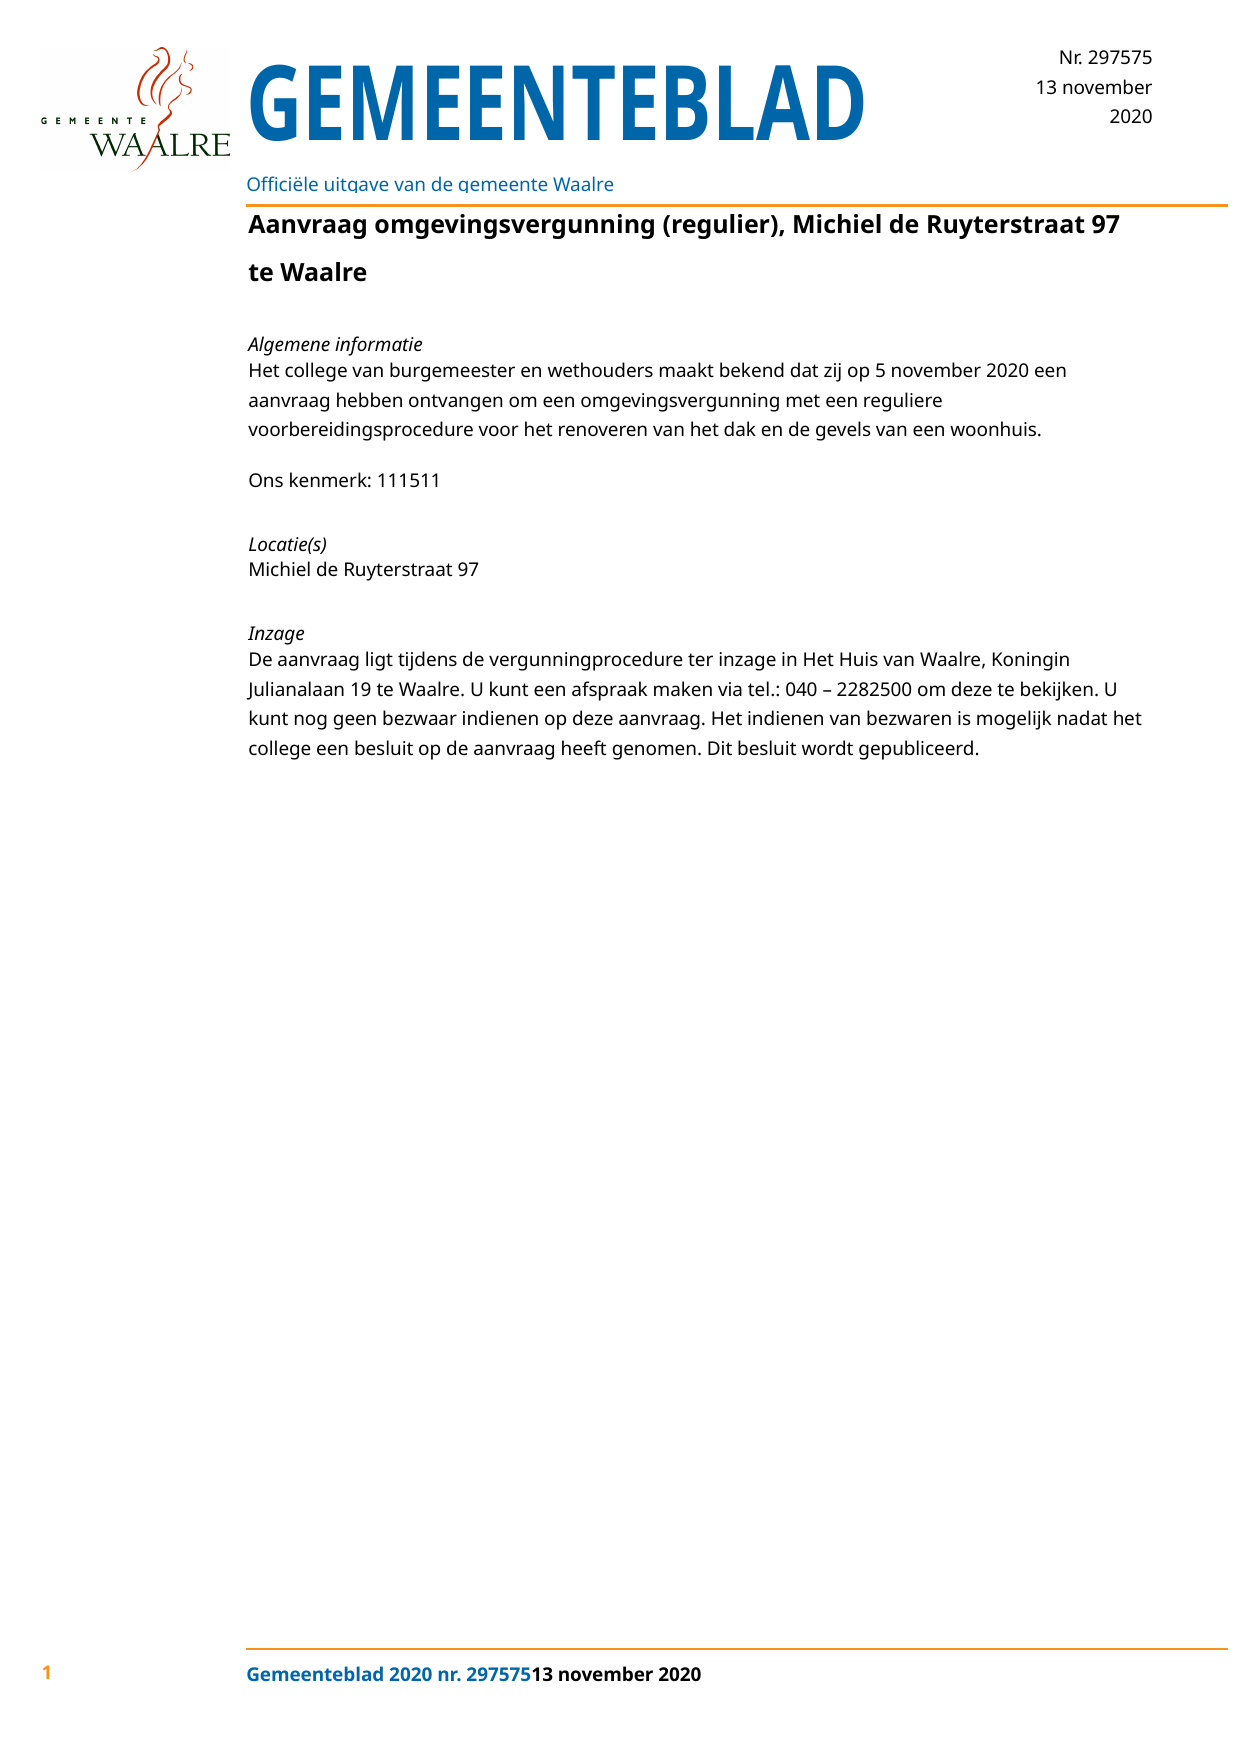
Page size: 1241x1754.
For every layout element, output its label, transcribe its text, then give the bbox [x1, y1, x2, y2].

text Ons kenmerk: 111511 [248, 467, 1152, 492]
text Locatie(s) [248, 531, 1152, 556]
text Inzage [248, 620, 1152, 646]
picture [41, 47, 231, 172]
text Aanvraag omgevingsvergunning (regulier), Michiel de Ruyterstraat 97 te Waalre [248, 207, 1152, 288]
text Het college van burgemeester en wethouders maakt bekend dat zij op 5 november 2020 een aanvraag hebben ontvangen om een omgevingsvergunning met een reguliere voorbereidingsprocedure voor het renoveren van het dak en de gevels van een woonhuis. [248, 357, 1152, 442]
text Algemene informatie [248, 331, 1152, 357]
text Michiel de Ruyterstraat 97 [248, 556, 1152, 582]
text De aanvraag ligt tijdens de vergunningprocedure ter inzage in Het Huis van Waalre, Koningin Julianalaan 19 te Waalre. U kunt een afspraak maken via tel.: 040 – 2282500 om deze te bekijken. U kunt nog geen bezwaar indienen op deze aanvraag. Het indienen van bezwaren is mogelijk nadat het college een besluit op de aanvraag heeft genomen. Dit besluit wordt gepubliceerd. [248, 646, 1152, 761]
